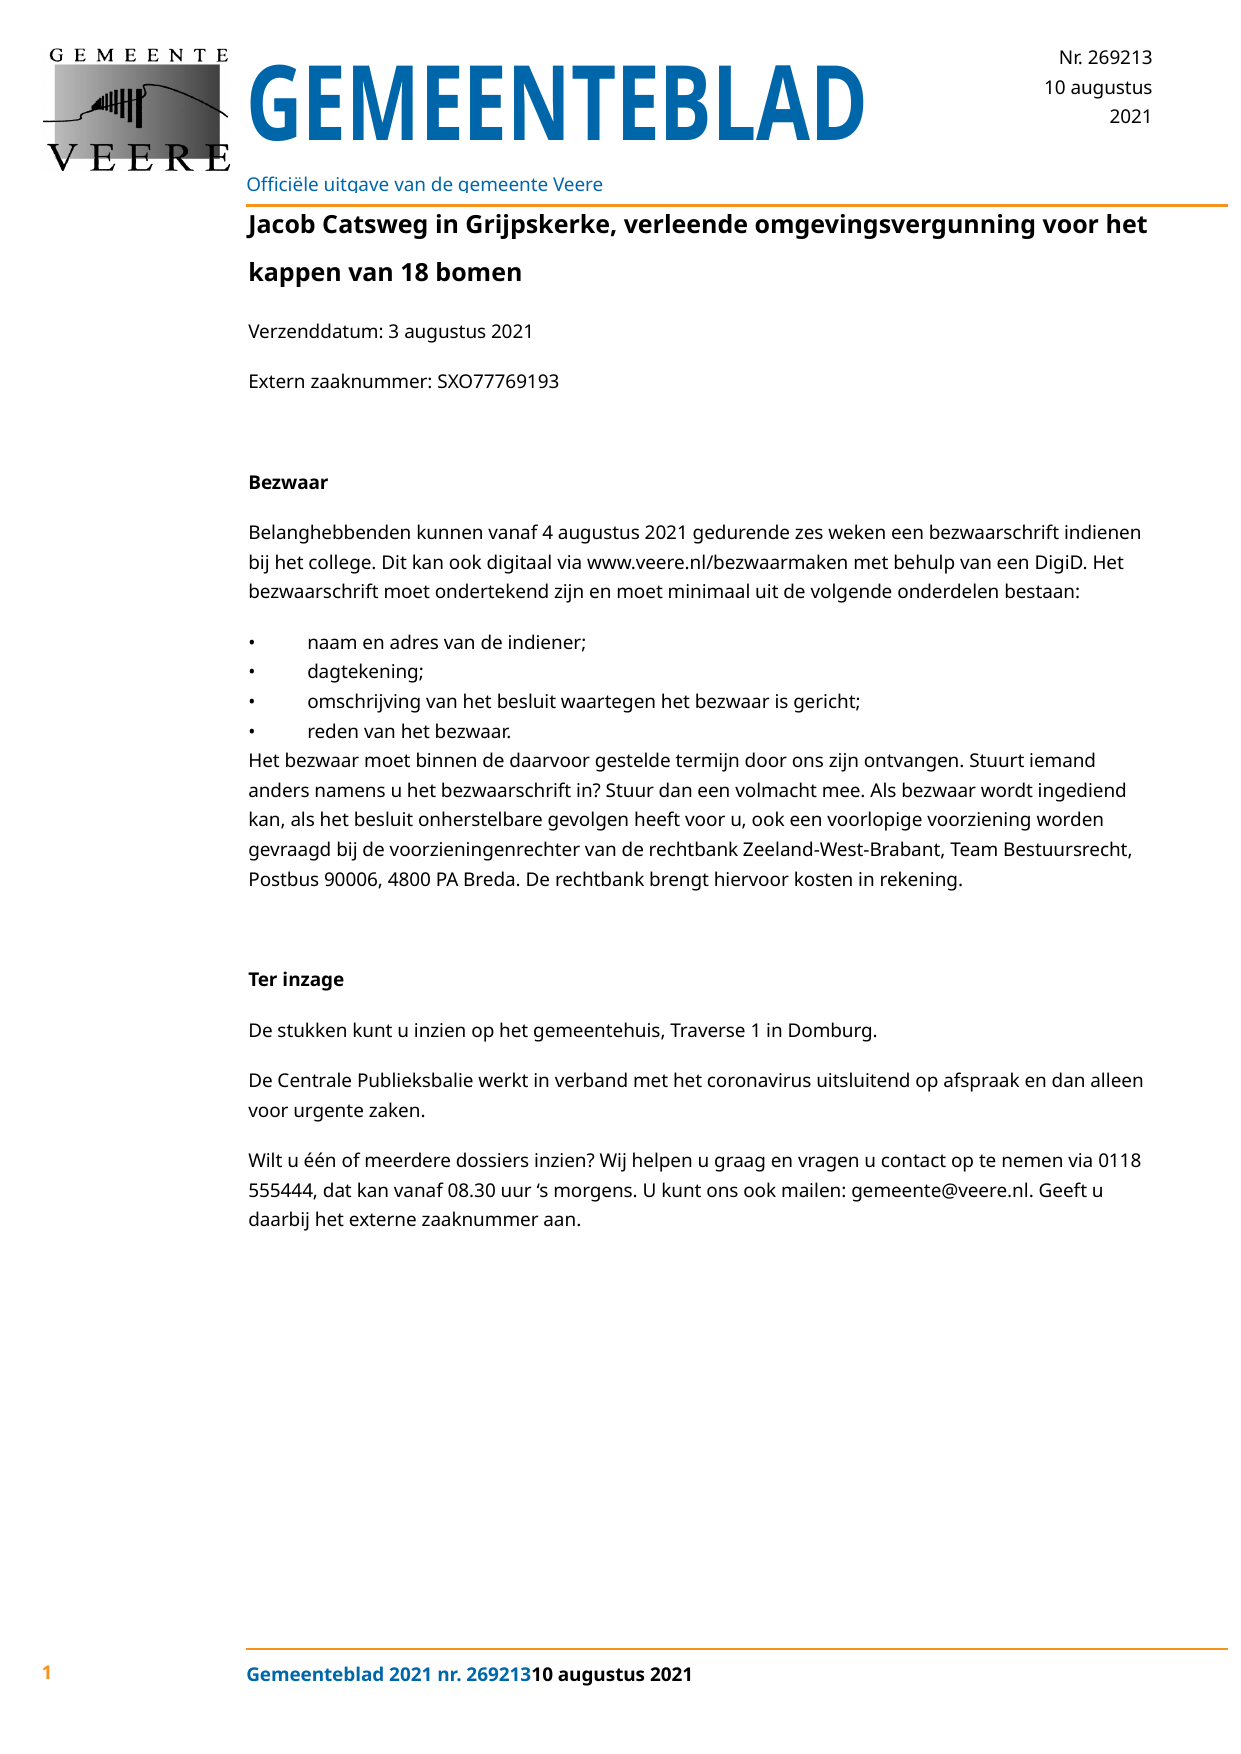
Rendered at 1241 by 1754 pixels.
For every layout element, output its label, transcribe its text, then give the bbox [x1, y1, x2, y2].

text Ter inzage [248, 967, 1152, 992]
text Jacob Catsweg in Grijpskerke, verleende omgevingsvergunning voor het kappen van 18 bomen [248, 207, 1152, 288]
text De Centrale Publieksbalie werkt in verband met het coronavirus uitsluitend op afspraak en dan alleen voor urgente zaken. [248, 1067, 1152, 1123]
text Belanghebbenden kunnen vanaf 4 augustus 2021 gedurende zes weken een bezwaarschrift indienen bij het college. Dit kan ook digitaal via www.veere.nl/bezwaarmaken met behulp van een DigiD. Het bezwaarschrift moet ondertekend zijn en moet minimaal uit de volgende onderdelen bestaan: [248, 519, 1152, 604]
list naam en adres van de indiener; [248, 629, 1152, 655]
list reden van het bezwaar. [248, 718, 1152, 744]
picture [41, 47, 231, 172]
text De stukken kunt u inzien op het gemeentehuis, Traverse 1 in Domburg. [248, 1017, 1152, 1043]
text Wilt u één of meerdere dossiers inzien? Wij helpen u graag en vragen u contact op te nemen via 0118 555444, dat kan vanaf 08.30 uur ‘s morgens. U kunt ons ook mailen: gemeente@veere.nl. Geeft u daarbij het externe zaaknummer aan. [248, 1147, 1152, 1232]
text Extern zaaknummer: SXO77769193 [248, 368, 1152, 394]
list omschrijving van het besluit waartegen het bezwaar is gericht; [248, 688, 1152, 714]
text Bezwaar [248, 469, 1152, 495]
list dagtekening; [248, 659, 1152, 684]
text Het bezwaar moet binnen de daarvoor gestelde termijn door ons zijn ontvangen. Stuurt iemand anders namens u het bezwaarschrift in? Stuur dan een volmacht mee. Als bezwaar wordt ingediend kan, als het besluit onherstelbare gevolgen heeft voor u, ook een voorlopige voorziening worden gevraagd bij de voorzieningenrechter van de rechtbank Zeeland-West-Brabant, Team Bestuursrecht, Postbus 90006, 4800 PA Breda. De rechtbank brengt hiervoor kosten in rekening. [248, 747, 1152, 892]
text Verzenddatum: 3 augustus 2021 [248, 318, 1152, 344]
